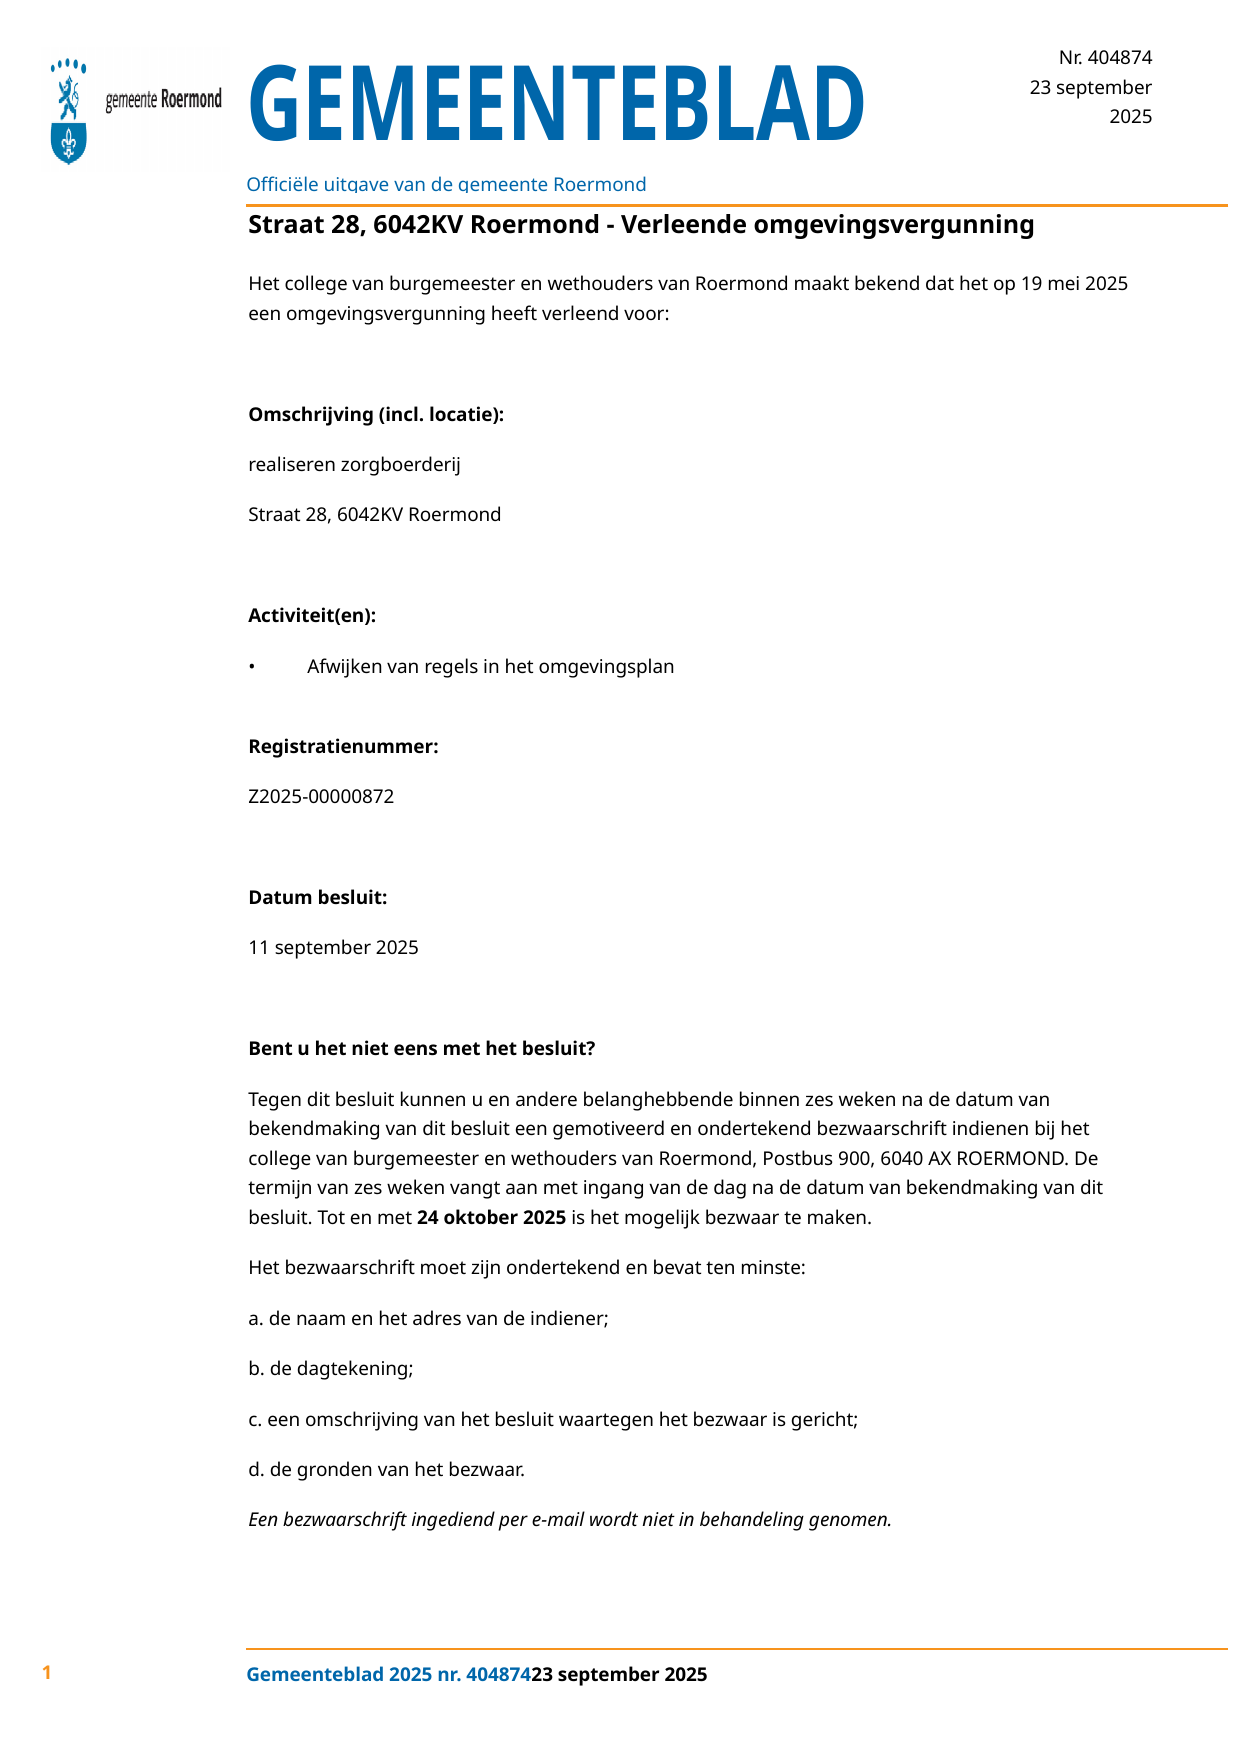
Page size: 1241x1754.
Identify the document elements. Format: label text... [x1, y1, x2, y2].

list Afwijken van regels in het omgevingsplan [248, 653, 1152, 678]
text Omschrijving (incl. locatie): [248, 401, 1152, 426]
text Straat 28, 6042KV Roermond [248, 502, 1152, 527]
text Een bezwaarschrift ingediend per e-mail wordt niet in behandeling genomen. [248, 1507, 1152, 1532]
text Z2025-00000872 [248, 783, 1152, 809]
text realiseren zorgboerderij [248, 451, 1152, 477]
text Datum besluit: [248, 884, 1152, 910]
text Activiteit(en): [248, 602, 1152, 628]
text Bent u het niet eens met het besluit? [248, 1035, 1152, 1061]
text Registratienummer: [248, 733, 1152, 758]
text a. de naam en het adres van de indiener; [248, 1305, 1152, 1331]
picture [41, 47, 231, 172]
text Straat 28, 6042KV Roermond - Verleende omgevingsvergunning [248, 207, 1152, 241]
text Tegen dit besluit kunnen u en andere belanghebbende binnen zes weken na de datum van bekendmaking van dit besluit een gemotiveerd en ondertekend bezwaarschrift indienen bij het college van burgemeester en wethouders van Roermond, Postbus 900, 6040 AX ROERMOND. De termijn van zes weken vangt aan met ingang van de dag na de datum van bekendmaking van dit besluit. Tot en met 24 oktober 2025 is het mogelijk bezwaar te maken. [248, 1086, 1152, 1230]
text d. de gronden van het bezwaar. [248, 1456, 1152, 1482]
text b. de dagtekening; [248, 1355, 1152, 1381]
text Het college van burgemeester en wethouders van Roermond maakt bekend dat het op 19 mei 2025 een omgevingsvergunning heeft verleend voor: [248, 270, 1152, 326]
text Het bezwaarschrift moet zijn ondertekend en bevat ten minste: [248, 1254, 1152, 1280]
text c. een omschrijving van het besluit waartegen het bezwaar is gericht; [248, 1406, 1152, 1431]
text 11 september 2025 [248, 934, 1152, 960]
